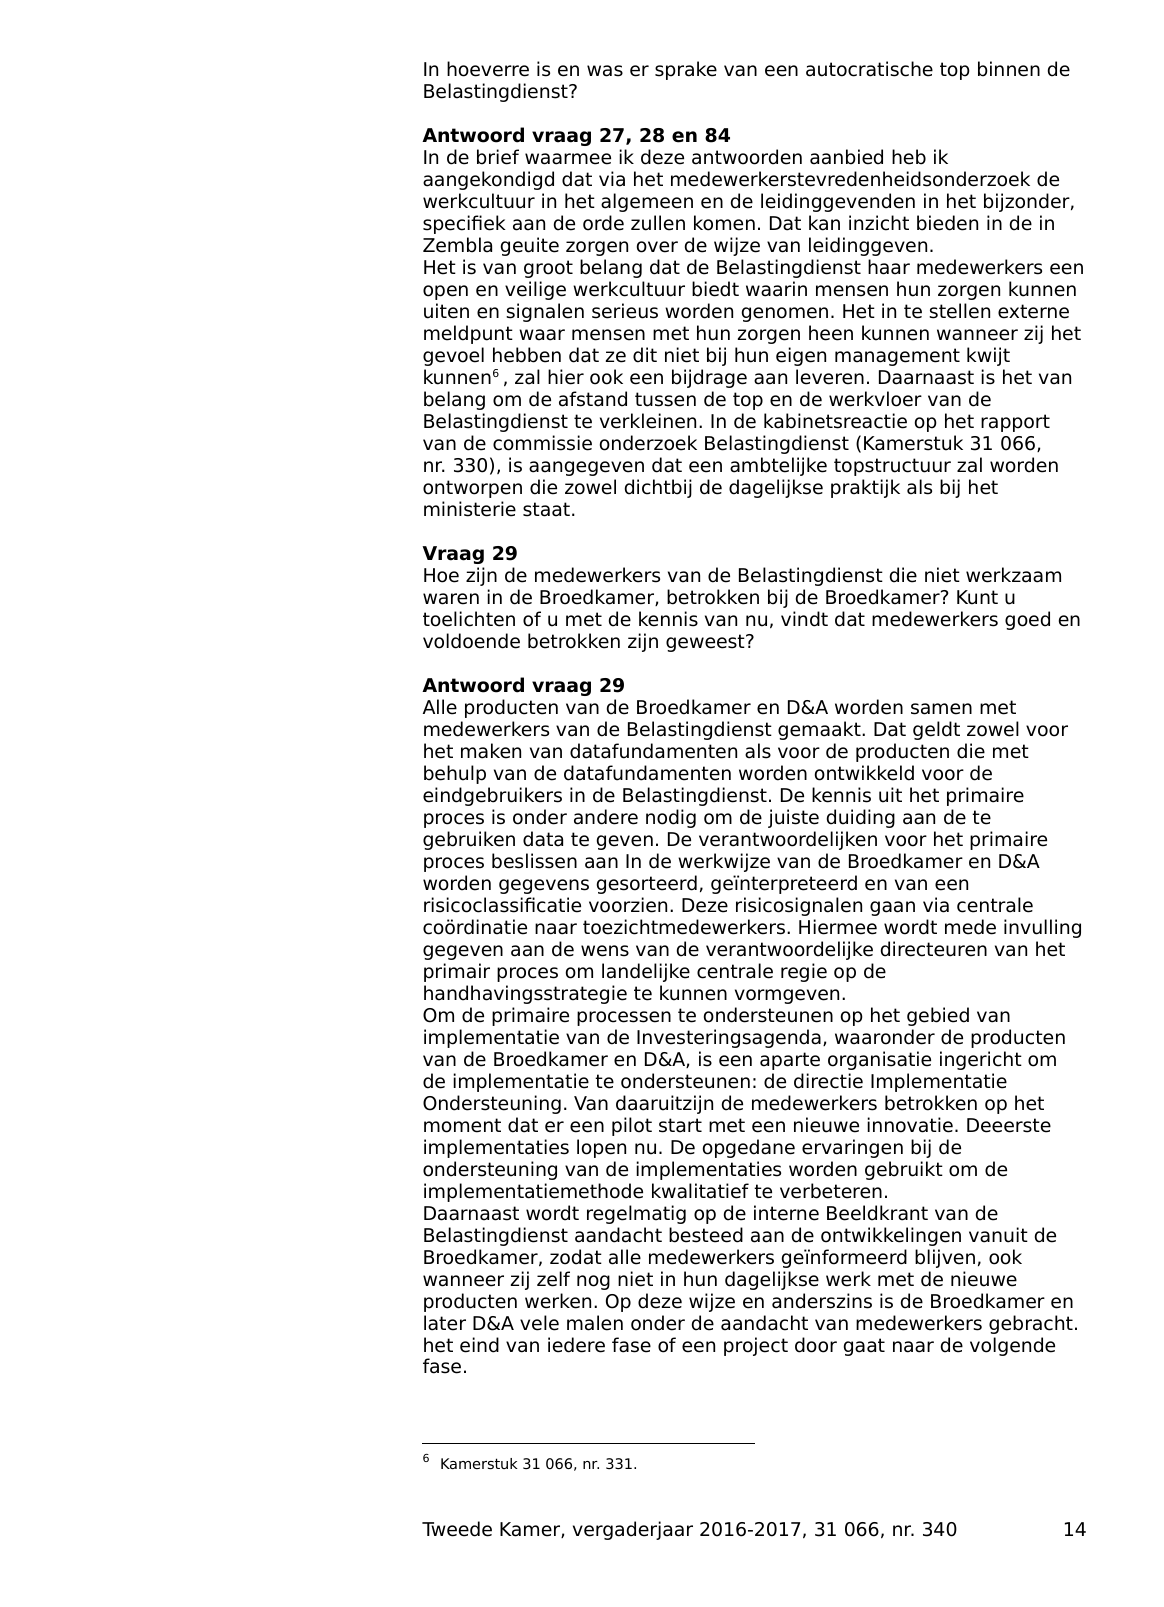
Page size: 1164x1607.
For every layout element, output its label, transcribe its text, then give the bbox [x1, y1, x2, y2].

text Daarnaast wordt regelmatig op de interne Beeldkrant van de Belastingdienst aandacht besteed aan de ontwikkelingen vanuit de Broedkamer, zodat alle medewerkers geïnformeerd blijven, ook wanneer zij zelf nog niet in hun dagelijkse werk met de nieuwe producten werken. Op deze wijze en anderszins is de Broedkamer en later D&A vele malen onder de aandacht van medewerkers gebracht. [422, 1203, 1087, 1334]
text Hoe zijn de medewerkers van de Belastingdienst die niet werkzaam waren in de Broedkamer, betrokken bij de Broedkamer? Kunt u toelichten of u met de kennis van nu, vindt dat medewerkers goed en voldoende betrokken zijn geweest? [422, 565, 1087, 653]
text Kamerstuk 31 066, nr. 331. [422, 1452, 1087, 1474]
text Het is van groot belang dat de Belastingdienst haar medewerkers een open en veilige werkcultuur biedt waarin mensen hun zorgen kunnen uiten en signalen serieus worden genomen. Het in te stellen externe meldpunt waar mensen met hun zorgen heen kunnen wanneer zij het gevoel hebben dat ze dit niet bij hun eigen management kwijt kunnen, zal hier ook een bijdrage aan leveren. Daarnaast is het van belang om de afstand tussen de top en de werkvloer van de Belastingdienst te verkleinen. In de kabinetsreactie op het rapport van de commissie onderzoek Belastingdienst (Kamerstuk 31 066, nr. 330), is aangegeven dat een ambtelijke topstructuur zal worden ontworpen die zowel dichtbij de dagelijkse praktijk als bij het ministerie staat. [422, 257, 1087, 521]
text Om de primaire processen te ondersteunen op het gebied van implementatie van de Investeringsagenda, waaronder de producten van de Broedkamer en D&A, is een aparte organisatie ingericht om de implementatie te ondersteunen: de directie Implementatie Ondersteuning. Van daaruitzijn de medewerkers betrokken op het moment dat er een pilot start met een nieuwe innovatie. Deeerste implementaties lopen nu. De opgedane ervaringen bij de ondersteuning van de implementaties worden gebruikt om de implementatiemethode kwalitatief te verbeteren. [422, 1005, 1087, 1203]
text Antwoord vraag 29 [422, 675, 1087, 697]
text Alle producten van de Broedkamer en D&A worden samen met medewerkers van de Belastingdienst gemaakt. Dat geldt zowel voor het maken van datafundamenten als voor de producten die met behulp van de datafundamenten worden ontwikkeld voor de eindgebruikers in de Belastingdienst. De kennis uit het primaire proces is onder andere nodig om de juiste duiding aan de te gebruiken data te geven. De verantwoordelijken voor het primaire proces beslissen aan In de werkwijze van de Broedkamer en D&A worden gegevens gesorteerd, geïnterpreteerd en van een risicoclassificatie voorzien. Deze risicosignalen gaan via centrale coördinatie naar toezichtmedewerkers. Hiermee wordt mede invulling gegeven aan de wens van de verantwoordelijke directeuren van het primair proces om landelijke centrale regie op de handhavingsstrategie te kunnen vormgeven. [422, 697, 1087, 1005]
text Vraag 29 [422, 543, 1087, 565]
text Antwoord vraag 27, 28 en 84 [422, 125, 1087, 147]
text In de brief waarmee ik deze antwoorden aanbied heb ik aangekondigd dat via het medewerkerstevredenheidsonderzoek de werkcultuur in het algemeen en de leidinggevenden in het bijzonder, specifiek aan de orde zullen komen. Dat kan inzicht bieden in de in Zembla geuite zorgen over de wijze van leidinggeven. [422, 147, 1087, 257]
text In hoeverre is en was er sprake van een autocratische top binnen de Belastingdienst? [422, 59, 1087, 103]
text het eind van iedere fase of een project door gaat naar de volgende fase. [422, 1334, 1087, 1378]
